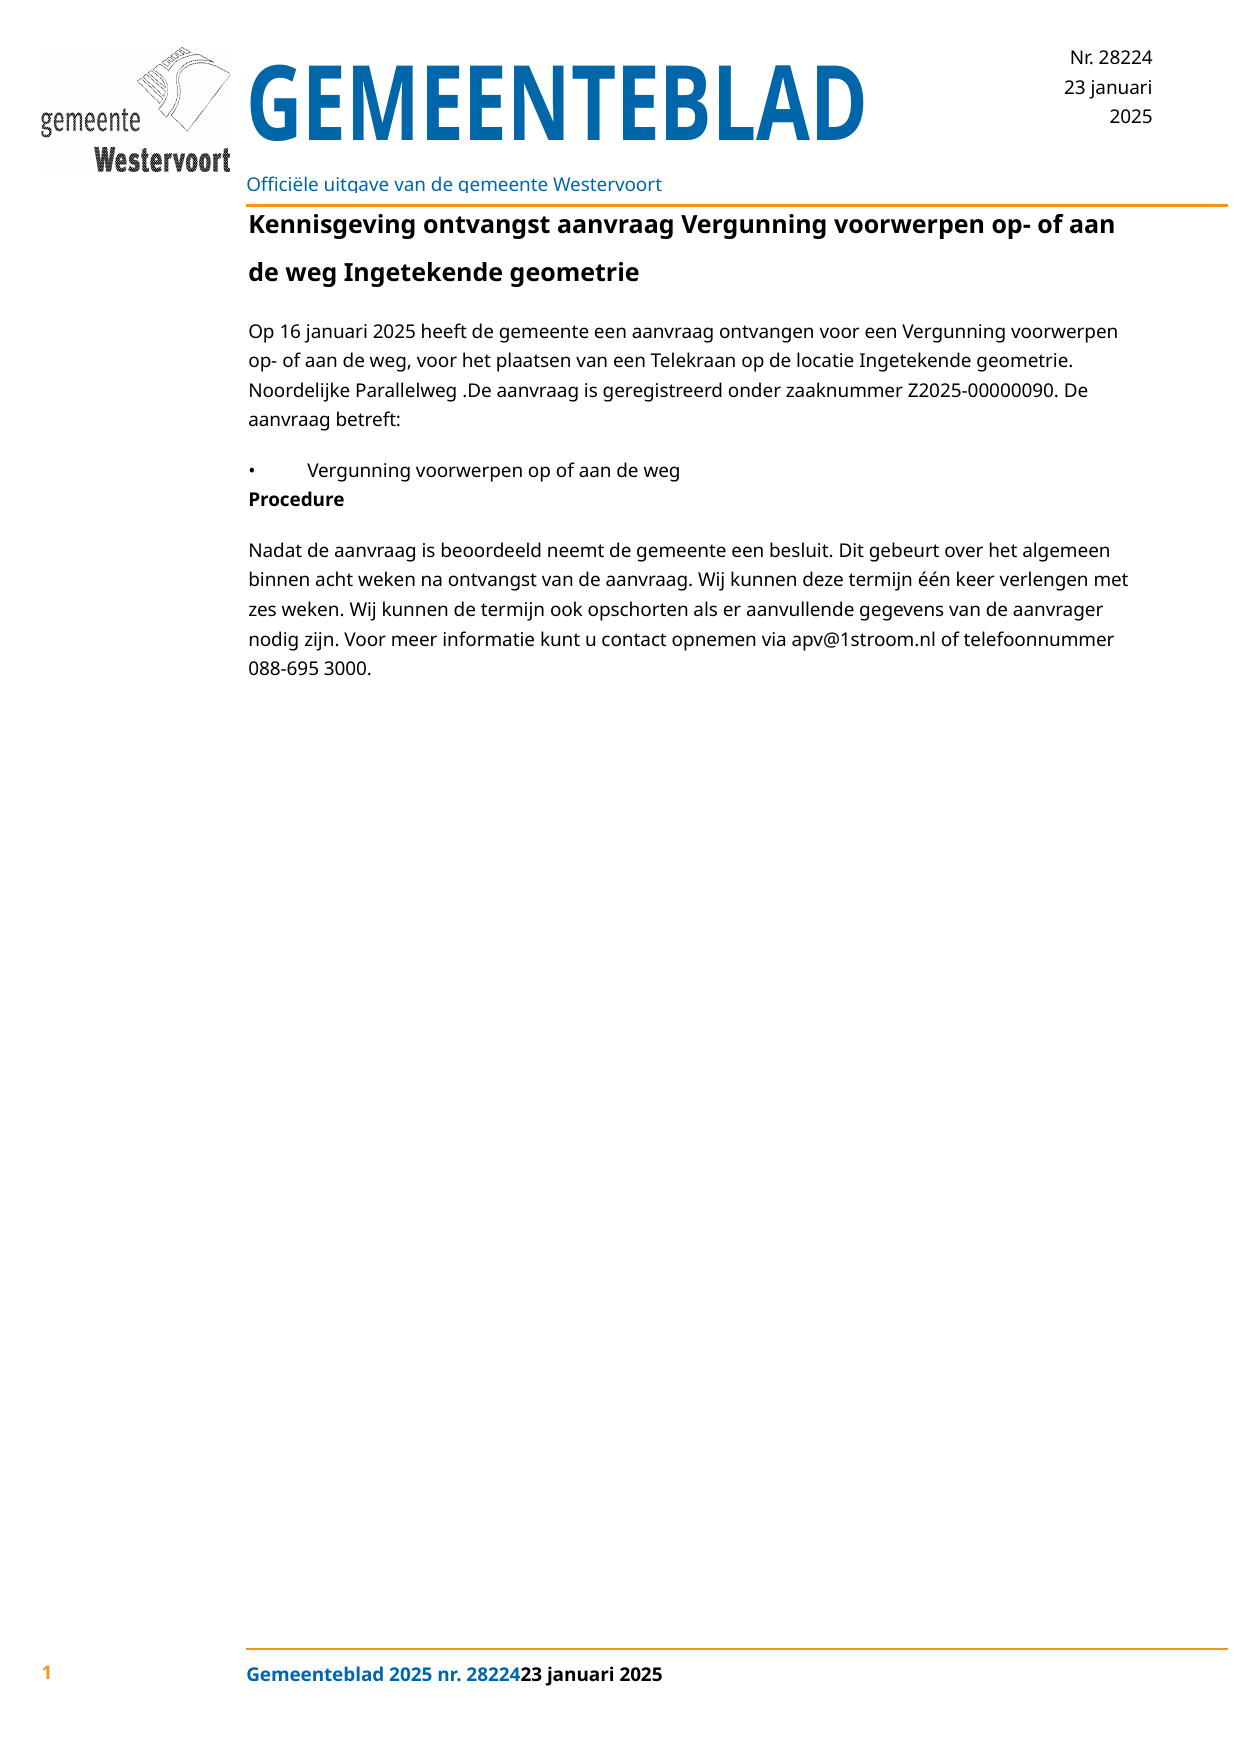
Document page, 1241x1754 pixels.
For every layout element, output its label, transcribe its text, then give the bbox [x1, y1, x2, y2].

list Vergunning voorwerpen op of aan de weg [248, 457, 1152, 483]
text Procedure [248, 487, 1152, 512]
text Op 16 januari 2025 heeft de gemeente een aanvraag ontvangen voor een Vergunning voorwerpen op- of aan de weg, voor het plaatsen van een Telekraan op de locatie Ingetekende geometrie. Noordelijke Parallelweg .De aanvraag is geregistreerd onder zaaknummer Z2025-00000090. De aanvraag betreft: [248, 318, 1152, 432]
text Kennisgeving ontvangst aanvraag Vergunning voorwerpen op- of aan de weg Ingetekende geometrie [248, 207, 1152, 288]
text Nadat de aanvraag is beoordeeld neemt de gemeente een besluit. Dit gebeurt over het algemeen binnen acht weken na ontvangst van de aanvraag. Wij kunnen deze termijn één keer verlengen met zes weken. Wij kunnen de termijn ook opschorten als er aanvullende gegevens van de aanvrager nodig zijn. Voor meer informatie kunt u contact opnemen via apv@1stroom.nl of telefoonnummer 088-695 3000. [248, 537, 1152, 681]
picture [41, 47, 231, 172]
